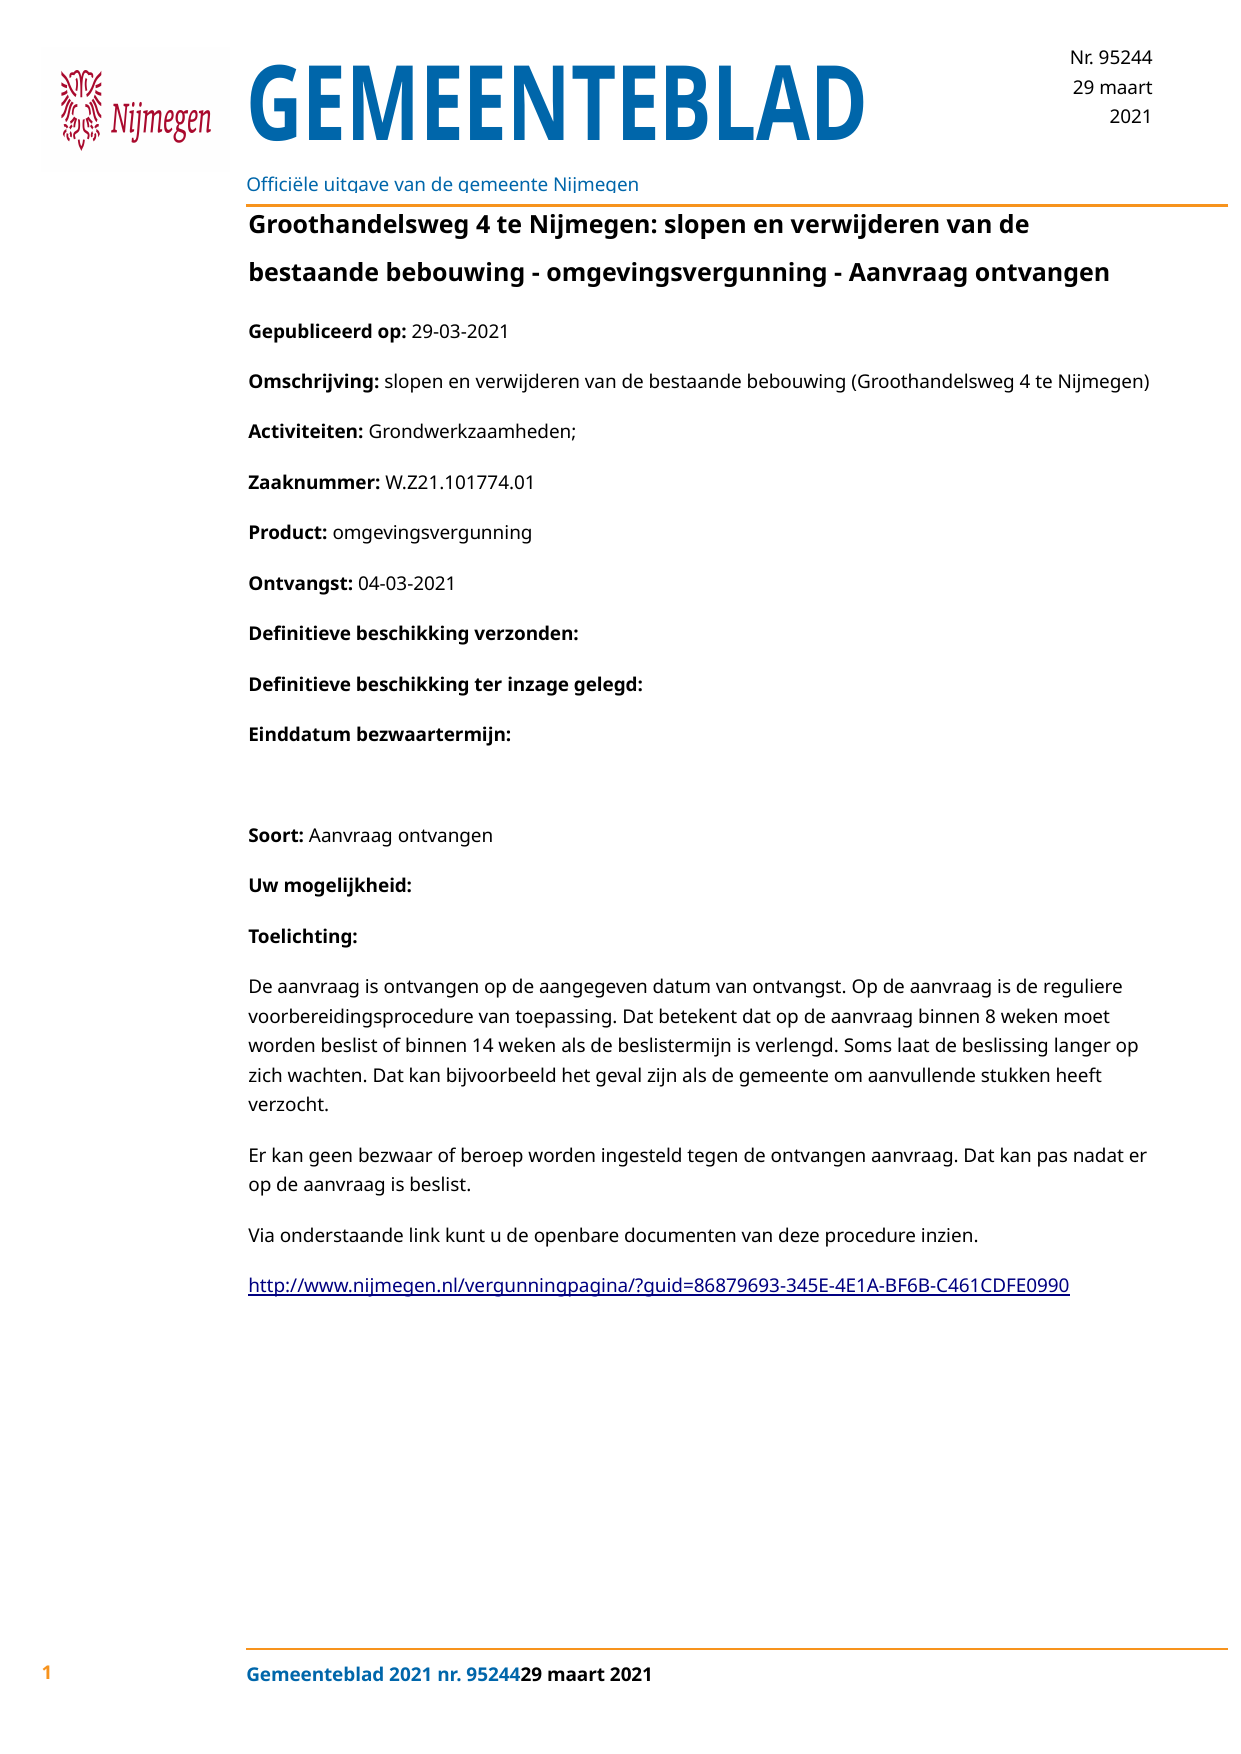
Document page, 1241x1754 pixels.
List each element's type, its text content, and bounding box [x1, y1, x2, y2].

text Definitieve beschikking verzonden: [248, 620, 1152, 646]
text http://www.nijmegen.nl/vergunningpagina/?guid=86879693-345E-4E1A-BF6B-C461CDFE0990 [248, 1272, 1152, 1298]
text Via onderstaande link kunt u de openbare documenten van deze procedure inzien. [248, 1222, 1152, 1248]
text Einddatum bezwaartermijn: [248, 721, 1152, 747]
text Ontvangst: 04-03-2021 [248, 570, 1152, 596]
text Uw mogelijkheid: [248, 872, 1152, 898]
text Activiteiten: Grondwerkzaamheden; [248, 419, 1152, 444]
text Gepubliceerd op: 29-03-2021 [248, 318, 1152, 344]
text Groothandelsweg 4 te Nijmegen: slopen en verwijderen van de bestaande bebouwing - omgevingsvergunning - Aanvraag ontvangen [248, 207, 1152, 288]
text Definitieve beschikking ter inzage gelegd: [248, 671, 1152, 697]
text Zaaknummer: W.Z21.101774.01 [248, 469, 1152, 495]
picture [41, 47, 231, 172]
text De aanvraag is ontvangen op de aangegeven datum van ontvangst. Op de aanvraag is de reguliere voorbereidingsprocedure van toepassing. Dat betekent dat op de aanvraag binnen 8 weken moet worden beslist of binnen 14 weken als de beslistermijn is verlengd. Soms laat de beslissing langer op zich wachten. Dat kan bijvoorbeeld het geval zijn als de gemeente om aanvullende stukken heeft verzocht. [248, 973, 1152, 1117]
text Omschrijving: slopen en verwijderen van de bestaande bebouwing (Groothandelsweg 4 te Nijmegen) [248, 368, 1152, 394]
text Toelichting: [248, 923, 1152, 949]
text Product: omgevingsvergunning [248, 519, 1152, 545]
text Soort: Aanvraag ontvangen [248, 822, 1152, 848]
text Er kan geen bezwaar of beroep worden ingesteld tegen de ontvangen aanvraag. Dat kan pas nadat er op de aanvraag is beslist. [248, 1142, 1152, 1197]
